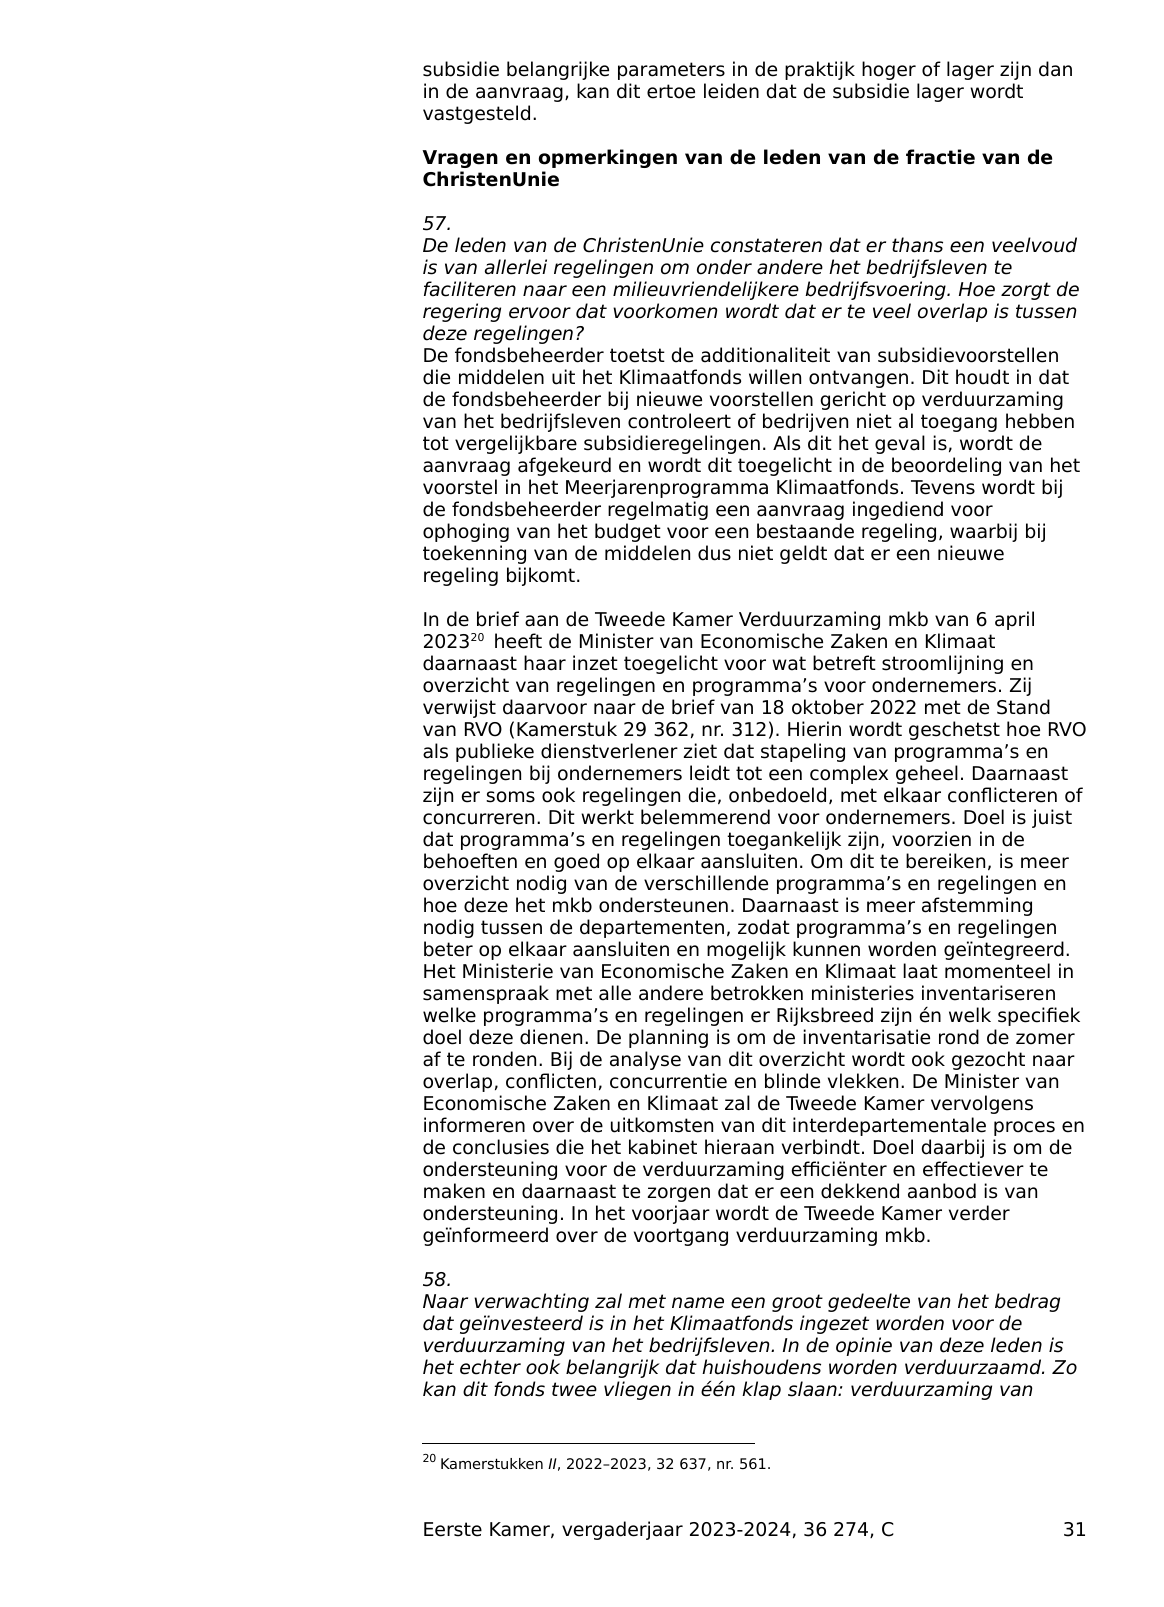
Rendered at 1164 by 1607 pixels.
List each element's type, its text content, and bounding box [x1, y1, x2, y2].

text In de brief aan de Tweede Kamer Verduurzaming mkb van 6 april 2023 heeft de Minister van Economische Zaken en Klimaat daarnaast haar inzet toegelicht voor wat betreft stroomlijning en overzicht van regelingen en programma’s voor ondernemers. Zij verwijst daarvoor naar de brief van 18 oktober 2022 met de Stand van RVO (Kamerstuk 29 362, nr. 312). Hierin wordt geschetst hoe RVO als publieke dienstverlener ziet dat stapeling van programma’s en regelingen bij ondernemers leidt tot een complex geheel. Daarnaast zijn er soms ook regelingen die, onbedoeld, met elkaar conflicteren of concurreren. Dit werkt belemmerend voor ondernemers. Doel is juist dat programma’s en regelingen toegankelijk zijn, voorzien in de behoeften en goed op elkaar aansluiten. Om dit te bereiken, is meer overzicht nodig van de verschillende programma’s en regelingen en hoe deze het mkb ondersteunen. Daarnaast is meer afstemming nodig tussen de departementen, zodat programma’s en regelingen beter op elkaar aansluiten en mogelijk kunnen worden geïntegreerd. Het Ministerie van Economische Zaken en Klimaat laat momenteel in samenspraak met alle andere betrokken ministeries inventariseren welke programma’s en regelingen er Rijksbreed zijn én welk specifiek doel deze dienen. De planning is om de inventarisatie rond de zomer af te ronden. Bij de analyse van dit overzicht wordt ook gezocht naar overlap, conflicten, concurrentie en blinde vlekken. De Minister van Economische Zaken en Klimaat zal de Tweede Kamer vervolgens informeren over de uitkomsten van dit interdepartementale proces en de conclusies die het kabinet hieraan verbindt. Doel daarbij is om de ondersteuning voor de verduurzaming efficiënter en effectiever te maken en daarnaast te zorgen dat er een dekkend aanbod is van ondersteuning. In het voorjaar wordt de Tweede Kamer verder geïnformeerd over de voortgang verduurzaming mkb. [422, 609, 1087, 1247]
text subsidie belangrijke parameters in de praktijk hoger of lager zijn dan in de aanvraag, kan dit ertoe leiden dat de subsidie lager wordt vastgesteld. [422, 59, 1087, 125]
text Kamerstukken II, 2022–2023, 32 637, nr. 561. [422, 1452, 1087, 1474]
text 58. [422, 1269, 1087, 1291]
text Naar verwachting zal met name een groot gedeelte van het bedrag dat geïnvesteerd is in het Klimaatfonds ingezet worden voor de verduurzaming van het bedrijfsleven. In de opinie van deze leden is het echter ook belangrijk dat huishoudens worden verduurzaamd. Zo kan dit fonds twee vliegen in één klap slaan: verduurzaming van [422, 1291, 1087, 1401]
text 57. [422, 213, 1087, 235]
text De fondsbeheerder toetst de additionaliteit van subsidievoorstellen die middelen uit het Klimaatfonds willen ontvangen. Dit houdt in dat de fondsbeheerder bij nieuwe voorstellen gericht op verduurzaming van het bedrijfsleven controleert of bedrijven niet al toegang hebben tot vergelijkbare subsidieregelingen. Als dit het geval is, wordt de aanvraag afgekeurd en wordt dit toegelicht in de beoordeling van het voorstel in het Meerjarenprogramma Klimaatfonds. Tevens wordt bij de fondsbeheerder regelmatig een aanvraag ingediend voor ophoging van het budget voor een bestaande regeling, waarbij bij toekenning van de middelen dus niet geldt dat er een nieuwe regeling bijkomt. [422, 345, 1087, 587]
subtitle Vragen en opmerkingen van de leden van de fractie van de ChristenUnie [422, 147, 1087, 191]
text De leden van de ChristenUnie constateren dat er thans een veelvoud is van allerlei regelingen om onder andere het bedrijfsleven te faciliteren naar een milieuvriendelijkere bedrijfsvoering. Hoe zorgt de regering ervoor dat voorkomen wordt dat er te veel overlap is tussen deze regelingen? [422, 235, 1087, 345]
